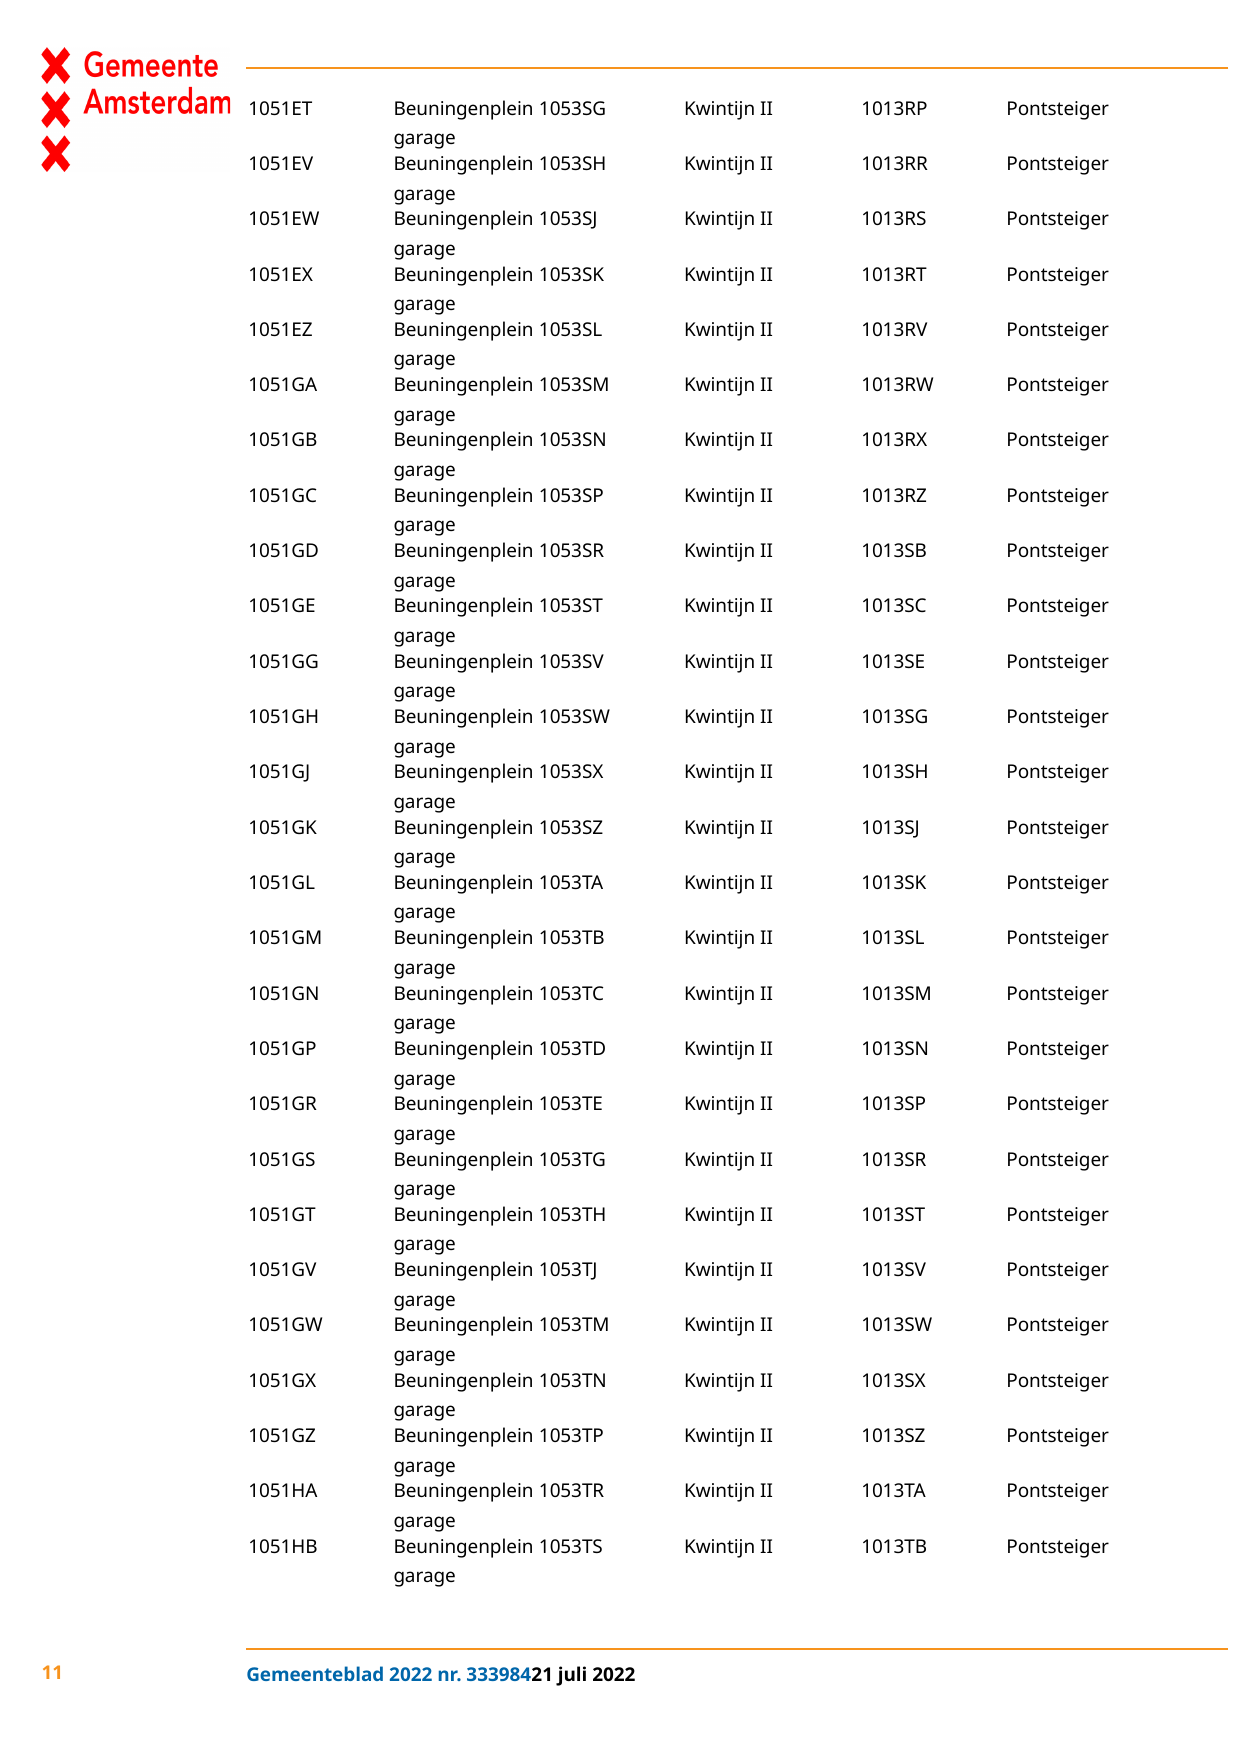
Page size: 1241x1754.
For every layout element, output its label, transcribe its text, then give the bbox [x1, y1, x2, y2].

table_cell Pontsteiger [1006, 1367, 1152, 1422]
table_cell Beuningenplein garage [393, 95, 539, 150]
table_cell Kwintijn II [684, 371, 861, 427]
table_cell 1053TJ [539, 1256, 684, 1312]
table_cell 1051EZ [248, 316, 393, 371]
table_cell Pontsteiger [1006, 703, 1152, 758]
table_cell Beuningenplein garage [393, 593, 539, 648]
table_cell Pontsteiger [1006, 1090, 1152, 1146]
picture [41, 47, 231, 172]
table_cell 1013RV [861, 316, 1006, 371]
table_cell 1013ST [861, 1201, 1006, 1256]
table_cell 1053SR [539, 537, 684, 593]
table_cell 1051GX [248, 1367, 393, 1422]
table_cell Kwintijn II [684, 1090, 861, 1146]
table_cell Beuningenplein garage [393, 1312, 539, 1367]
table_cell Beuningenplein garage [393, 150, 539, 205]
table_cell 1051GJ [248, 759, 393, 814]
table_cell Pontsteiger [1006, 648, 1152, 703]
table_cell 1013SL [861, 925, 1006, 980]
table_cell 1051HB [248, 1533, 393, 1588]
table_cell 1051GT [248, 1201, 393, 1256]
table_cell 1053SH [539, 150, 684, 205]
table_cell 1013RS [861, 205, 1006, 261]
table_cell Beuningenplein garage [393, 703, 539, 758]
table_cell 1013SB [861, 537, 1006, 593]
table_cell Beuningenplein garage [393, 1035, 539, 1090]
table_cell 1013SX [861, 1367, 1006, 1422]
table_cell 1051GA [248, 371, 393, 427]
table_cell 1053SL [539, 316, 684, 371]
table_cell Pontsteiger [1006, 1146, 1152, 1201]
table_cell Beuningenplein garage [393, 1478, 539, 1533]
table_cell Pontsteiger [1006, 814, 1152, 869]
table_cell 1051GW [248, 1312, 393, 1367]
table_cell Pontsteiger [1006, 95, 1152, 150]
table_cell Pontsteiger [1006, 371, 1152, 427]
table_cell Pontsteiger [1006, 482, 1152, 537]
table_cell 1013SJ [861, 814, 1006, 869]
table_cell 1013SK [861, 869, 1006, 924]
table_cell Beuningenplein garage [393, 1533, 539, 1588]
table_cell Pontsteiger [1006, 925, 1152, 980]
table_cell Kwintijn II [684, 1035, 861, 1090]
table_cell 1051GN [248, 980, 393, 1035]
table_cell 1013RR [861, 150, 1006, 205]
table_cell Beuningenplein garage [393, 371, 539, 427]
table_cell 1013SR [861, 1146, 1006, 1201]
table_cell 1051ET [248, 95, 393, 150]
table_cell Beuningenplein garage [393, 205, 539, 261]
table_cell 1053SK [539, 261, 684, 316]
table_cell Beuningenplein garage [393, 1090, 539, 1146]
table_cell Pontsteiger [1006, 759, 1152, 814]
table_cell 1051GV [248, 1256, 393, 1312]
table_cell Pontsteiger [1006, 593, 1152, 648]
table_cell Kwintijn II [684, 925, 861, 980]
table_cell Kwintijn II [684, 593, 861, 648]
table_cell 1013SP [861, 1090, 1006, 1146]
table_cell Beuningenplein garage [393, 1146, 539, 1201]
table_cell 1013SM [861, 980, 1006, 1035]
table_cell 1051EV [248, 150, 393, 205]
table_cell Kwintijn II [684, 1256, 861, 1312]
table_cell 1051GC [248, 482, 393, 537]
table_cell 1053TN [539, 1367, 684, 1422]
table_cell 1013SW [861, 1312, 1006, 1367]
table_cell Pontsteiger [1006, 1256, 1152, 1312]
table_cell Kwintijn II [684, 205, 861, 261]
table_cell Pontsteiger [1006, 1422, 1152, 1478]
table_cell 1053TP [539, 1422, 684, 1478]
table_cell Beuningenplein garage [393, 1201, 539, 1256]
table_cell 1013SV [861, 1256, 1006, 1312]
table_cell Kwintijn II [684, 537, 861, 593]
table_cell 1053SJ [539, 205, 684, 261]
table_cell Kwintijn II [684, 1201, 861, 1256]
table_cell 1053TA [539, 869, 684, 924]
table_cell Pontsteiger [1006, 1035, 1152, 1090]
table_cell Beuningenplein garage [393, 1256, 539, 1312]
table_cell 1051EW [248, 205, 393, 261]
table_cell 1013RZ [861, 482, 1006, 537]
table_cell 1053TD [539, 1035, 684, 1090]
table_cell Kwintijn II [684, 869, 861, 924]
table_cell 1053TB [539, 925, 684, 980]
table_cell Pontsteiger [1006, 980, 1152, 1035]
table_cell 1051GR [248, 1090, 393, 1146]
table_cell Kwintijn II [684, 1367, 861, 1422]
table_cell Kwintijn II [684, 261, 861, 316]
table_cell 1013TB [861, 1533, 1006, 1588]
table_cell Kwintijn II [684, 814, 861, 869]
table_cell 1051GP [248, 1035, 393, 1090]
table_cell 1051GL [248, 869, 393, 924]
table_cell 1013TA [861, 1478, 1006, 1533]
table_cell Beuningenplein garage [393, 537, 539, 593]
table_cell Pontsteiger [1006, 150, 1152, 205]
table_cell Pontsteiger [1006, 316, 1152, 371]
table_cell Pontsteiger [1006, 1533, 1152, 1588]
table_cell 1053SZ [539, 814, 684, 869]
table_cell Beuningenplein garage [393, 814, 539, 869]
table_cell Pontsteiger [1006, 427, 1152, 482]
table_cell 1053TE [539, 1090, 684, 1146]
table_cell 1013RP [861, 95, 1006, 150]
table_cell 1013RT [861, 261, 1006, 316]
table_cell 1053TS [539, 1533, 684, 1588]
table_cell 1053TG [539, 1146, 684, 1201]
table_cell 1013SC [861, 593, 1006, 648]
table_cell Beuningenplein garage [393, 1422, 539, 1478]
table_cell Kwintijn II [684, 980, 861, 1035]
table_cell Pontsteiger [1006, 869, 1152, 924]
table_cell Kwintijn II [684, 1312, 861, 1367]
table_cell Beuningenplein garage [393, 261, 539, 316]
table_cell Kwintijn II [684, 648, 861, 703]
table_cell Beuningenplein garage [393, 869, 539, 924]
table_cell 1013SZ [861, 1422, 1006, 1478]
table_cell Pontsteiger [1006, 1201, 1152, 1256]
table_cell 1051EX [248, 261, 393, 316]
table_cell 1013RX [861, 427, 1006, 482]
table_cell Beuningenplein garage [393, 1367, 539, 1422]
table_cell Kwintijn II [684, 427, 861, 482]
table_cell Beuningenplein garage [393, 980, 539, 1035]
table_cell Beuningenplein garage [393, 482, 539, 537]
table_cell 1053TC [539, 980, 684, 1035]
table_cell 1013SH [861, 759, 1006, 814]
table_cell 1053SN [539, 427, 684, 482]
table_cell Kwintijn II [684, 1533, 861, 1588]
table_cell Pontsteiger [1006, 205, 1152, 261]
table_cell 1013SN [861, 1035, 1006, 1090]
table_cell 1013RW [861, 371, 1006, 427]
table_cell 1051HA [248, 1478, 393, 1533]
table_cell Kwintijn II [684, 1422, 861, 1478]
table_cell 1053SX [539, 759, 684, 814]
table_cell 1051GM [248, 925, 393, 980]
table_cell 1051GG [248, 648, 393, 703]
table_cell Kwintijn II [684, 95, 861, 150]
table_cell Pontsteiger [1006, 261, 1152, 316]
table_cell Beuningenplein garage [393, 427, 539, 482]
table_cell 1051GB [248, 427, 393, 482]
table_cell 1053TR [539, 1478, 684, 1533]
table_cell 1051GD [248, 537, 393, 593]
table_cell Beuningenplein garage [393, 925, 539, 980]
table_cell 1053SV [539, 648, 684, 703]
table_cell 1053SP [539, 482, 684, 537]
table_cell 1051GH [248, 703, 393, 758]
table_cell 1053SM [539, 371, 684, 427]
table_cell 1053TH [539, 1201, 684, 1256]
table_cell 1053SW [539, 703, 684, 758]
table_cell Kwintijn II [684, 1146, 861, 1201]
table_cell 1051GE [248, 593, 393, 648]
table_cell 1013SE [861, 648, 1006, 703]
table_cell Beuningenplein garage [393, 316, 539, 371]
table_cell 1053ST [539, 593, 684, 648]
table_cell Beuningenplein garage [393, 759, 539, 814]
table_cell Beuningenplein garage [393, 648, 539, 703]
table_cell 1053TM [539, 1312, 684, 1367]
table_cell Pontsteiger [1006, 537, 1152, 593]
table_cell 1051GK [248, 814, 393, 869]
table_cell 1013SG [861, 703, 1006, 758]
table_cell Kwintijn II [684, 316, 861, 371]
table_cell Pontsteiger [1006, 1312, 1152, 1367]
table_cell Kwintijn II [684, 759, 861, 814]
table_cell Kwintijn II [684, 150, 861, 205]
table_cell Kwintijn II [684, 703, 861, 758]
table_cell Kwintijn II [684, 482, 861, 537]
table_cell Pontsteiger [1006, 1478, 1152, 1533]
table_cell Kwintijn II [684, 1478, 861, 1533]
table_cell 1051GZ [248, 1422, 393, 1478]
table_cell 1051GS [248, 1146, 393, 1201]
table_cell 1053SG [539, 95, 684, 150]
